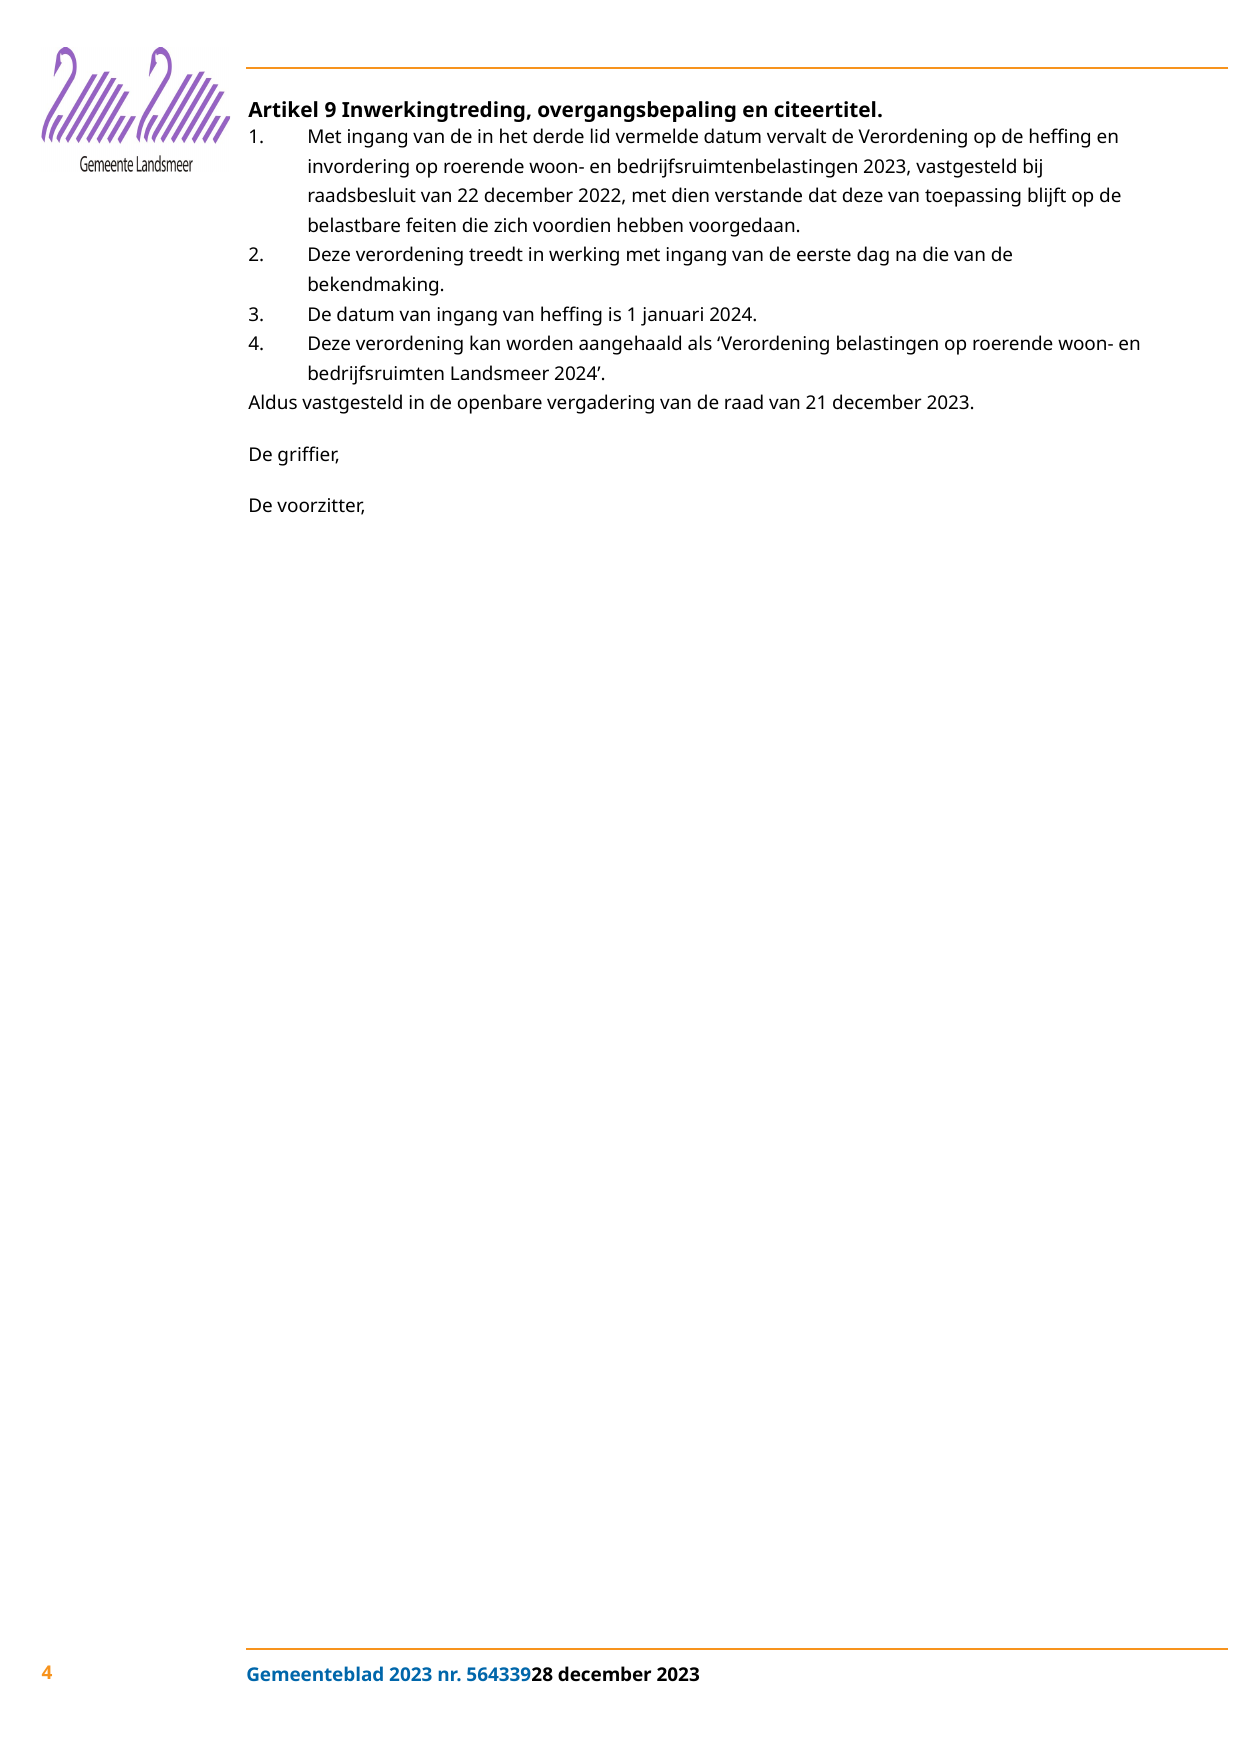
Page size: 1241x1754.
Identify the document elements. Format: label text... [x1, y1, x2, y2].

text Artikel 9 Inwerkingtreding, overgangsbepaling en citeertitel. [248, 95, 1152, 123]
picture [41, 47, 231, 172]
text De griffier, [248, 441, 1152, 467]
text De voorzitter, [248, 492, 1152, 518]
text Aldus vastgesteld in de openbare vergadering van de raad van 21 december 2023. [248, 389, 1152, 415]
list De datum van ingang van heffing is 1 januari 2024. [248, 301, 1152, 326]
list Deze verordening kan worden aangehaald als ‘Verordening belastingen op roerende woon- en bedrijfsruimten Landsmeer 2024’. [248, 330, 1152, 386]
list Met ingang van de in het derde lid vermelde datum vervalt de Verordening op de heffing en invordering op roerende woon- en bedrijfsruimtenbelastingen 2023, vastgesteld bij raadsbesluit van 22 december 2022, met dien verstande dat deze van toepassing blijft op de belastbare feiten die zich voordien hebben voorgedaan. [248, 123, 1152, 238]
list Deze verordening treedt in werking met ingang van de eerste dag na die van de bekendmaking. [248, 242, 1152, 297]
